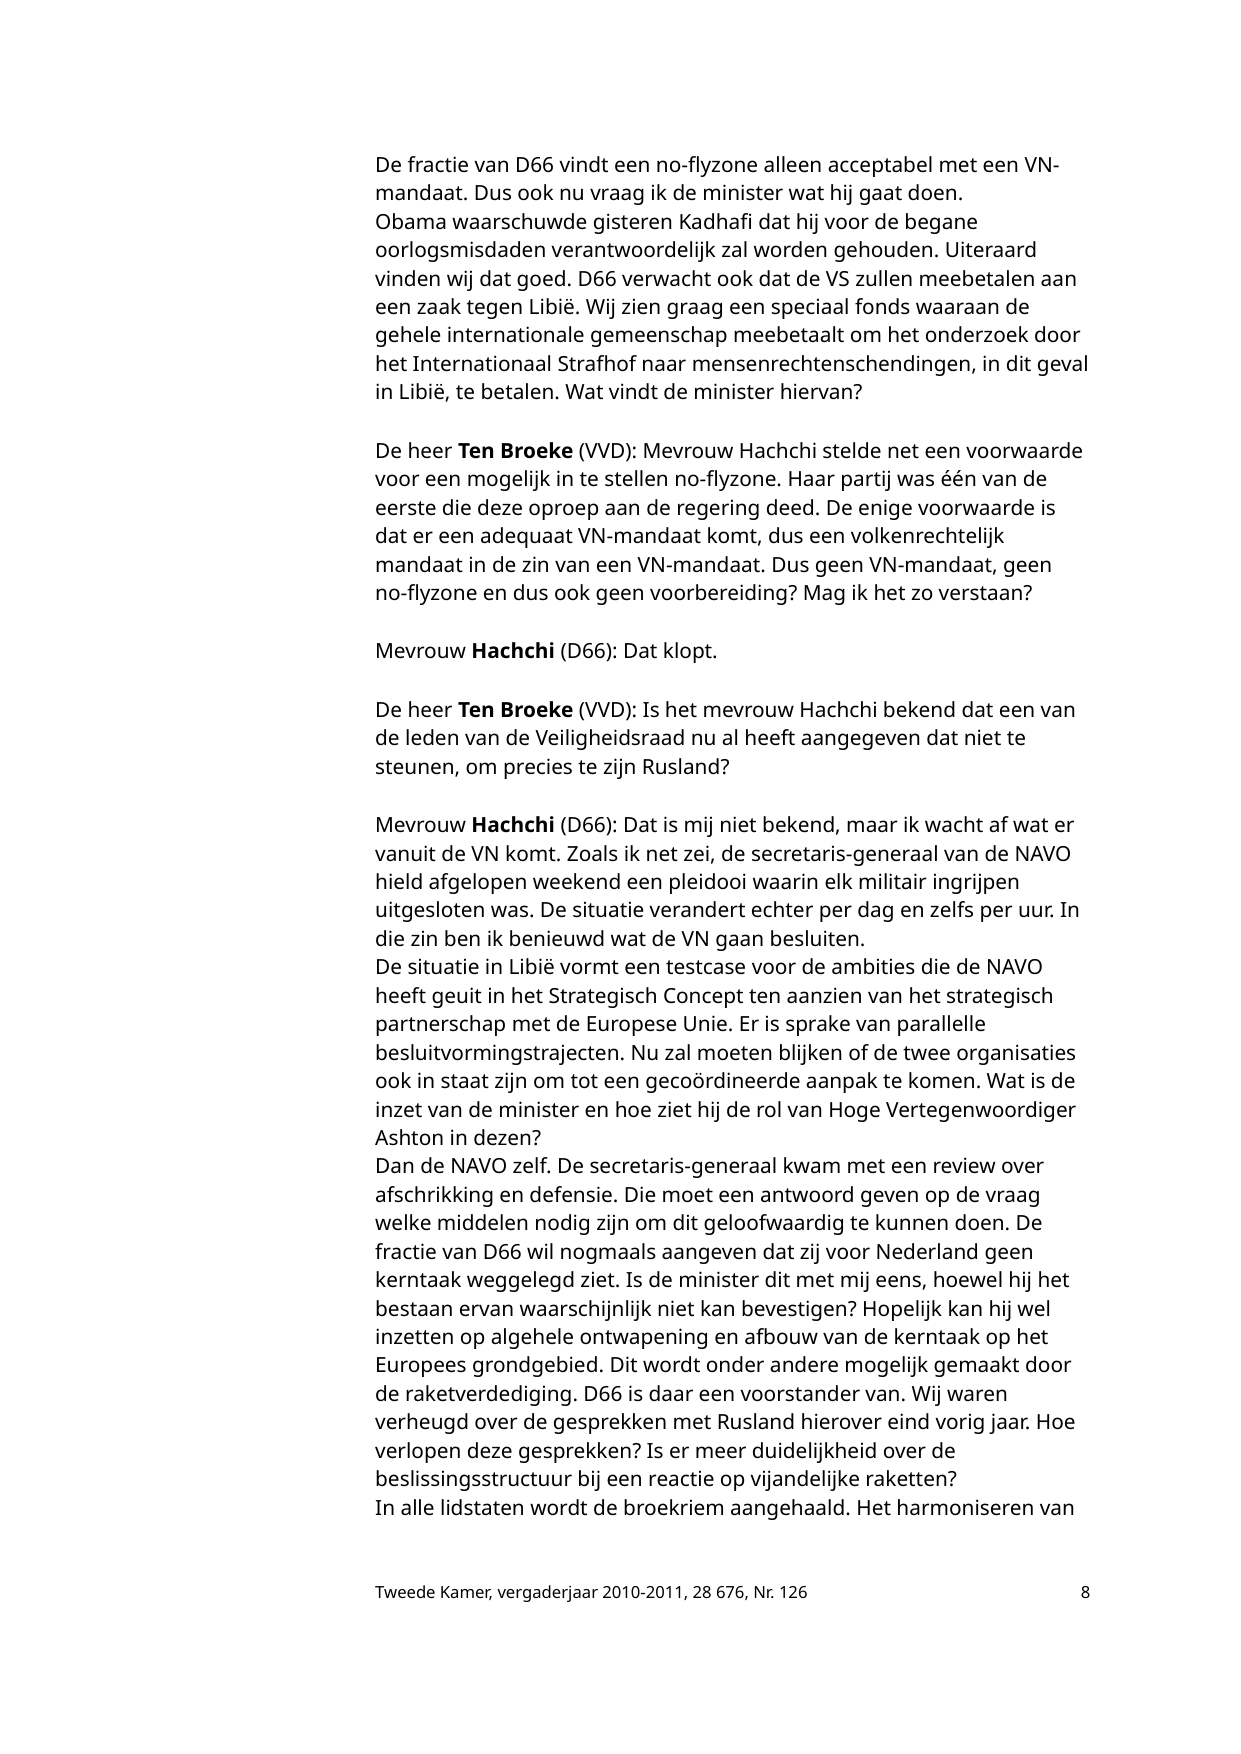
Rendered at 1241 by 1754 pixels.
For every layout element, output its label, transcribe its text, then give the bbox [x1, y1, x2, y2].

text De heer Ten Broeke (VVD): Mevrouw Hachchi stelde net een voorwaarde voor een mogelijk in te stellen no-flyzone. Haar partij was één van de eerste die deze oproep aan de regering deed. De enige voorwaarde is dat er een adequaat VN-mandaat komt, dus een volkenrechtelijk mandaat in de zin van een VN-mandaat. Dus geen VN-mandaat, geen no-flyzone en dus ook geen voorbereiding? Mag ik het zo verstaan? [375, 436, 1090, 607]
text De situatie in Libië vormt een testcase voor de ambities die de NAVO heeft geuit in het Strategisch Concept ten aanzien van het strategisch partnerschap met de Europese Unie. Er is sprake van parallelle besluitvormingstrajecten. Nu zal moeten blijken of de twee organisaties ook in staat zijn om tot een gecoördineerde aanpak te komen. Wat is de inzet van de minister en hoe ziet hij de rol van Hoge Vertegenwoordiger Ashton in dezen? [375, 952, 1090, 1152]
text Mevrouw Hachchi (D66): Dat is mij niet bekend, maar ik wacht af wat er vanuit de VN komt. Zoals ik net zei, de secretaris-generaal van de NAVO hield afgelopen weekend een pleidooi waarin elk militair ingrijpen uitgesloten was. De situatie verandert echter per dag en zelfs per uur. In die zin ben ik benieuwd wat de VN gaan besluiten. [375, 810, 1090, 952]
text De heer Ten Broeke (VVD): Is het mevrouw Hachchi bekend dat een van de leden van de Veiligheidsraad nu al heeft aangegeven dat niet te steunen, om precies te zijn Rusland? [375, 695, 1090, 780]
text De fractie van D66 vindt een no-flyzone alleen acceptabel met een VN-mandaat. Dus ook nu vraag ik de minister wat hij gaat doen. [375, 150, 1090, 207]
text Dan de NAVO zelf. De secretaris-generaal kwam met een review over afschrikking en defensie. Die moet een antwoord geven op de vraag welke middelen nodig zijn om dit geloofwaardig te kunnen doen. De fractie van D66 wil nogmaals aangeven dat zij voor Nederland geen kerntaak weggelegd ziet. Is de minister dit met mij eens, hoewel hij het bestaan ervan waarschijnlijk niet kan bevestigen? Hopelijk kan hij wel inzetten op algehele ontwapening en afbouw van de kerntaak op het Europees grondgebied. Dit wordt onder andere mogelijk gemaakt door de raketverdediging. D66 is daar een voorstander van. Wij waren verheugd over de gesprekken met Rusland hierover eind vorig jaar. Hoe verlopen deze gesprekken? Is er meer duidelijkheid over de beslissingsstructuur bij een reactie op vijandelijke raketten? [375, 1152, 1090, 1493]
text Mevrouw Hachchi (D66): Dat klopt. [375, 637, 1090, 665]
text Obama waarschuwde gisteren Kadhafi dat hij voor de begane oorlogsmisdaden verantwoordelijk zal worden gehouden. Uiteraard vinden wij dat goed. D66 verwacht ook dat de VS zullen meebetalen aan een zaak tegen Libië. Wij zien graag een speciaal fonds waaraan de gehele internationale gemeenschap meebetaalt om het onderzoek door het Internationaal Strafhof naar mensenrechtenschendingen, in dit geval in Libië, te betalen. Wat vindt de minister hiervan? [375, 207, 1090, 406]
text In alle lidstaten wordt de broekriem aangehaald. Het harmoniseren van [375, 1493, 1090, 1521]
